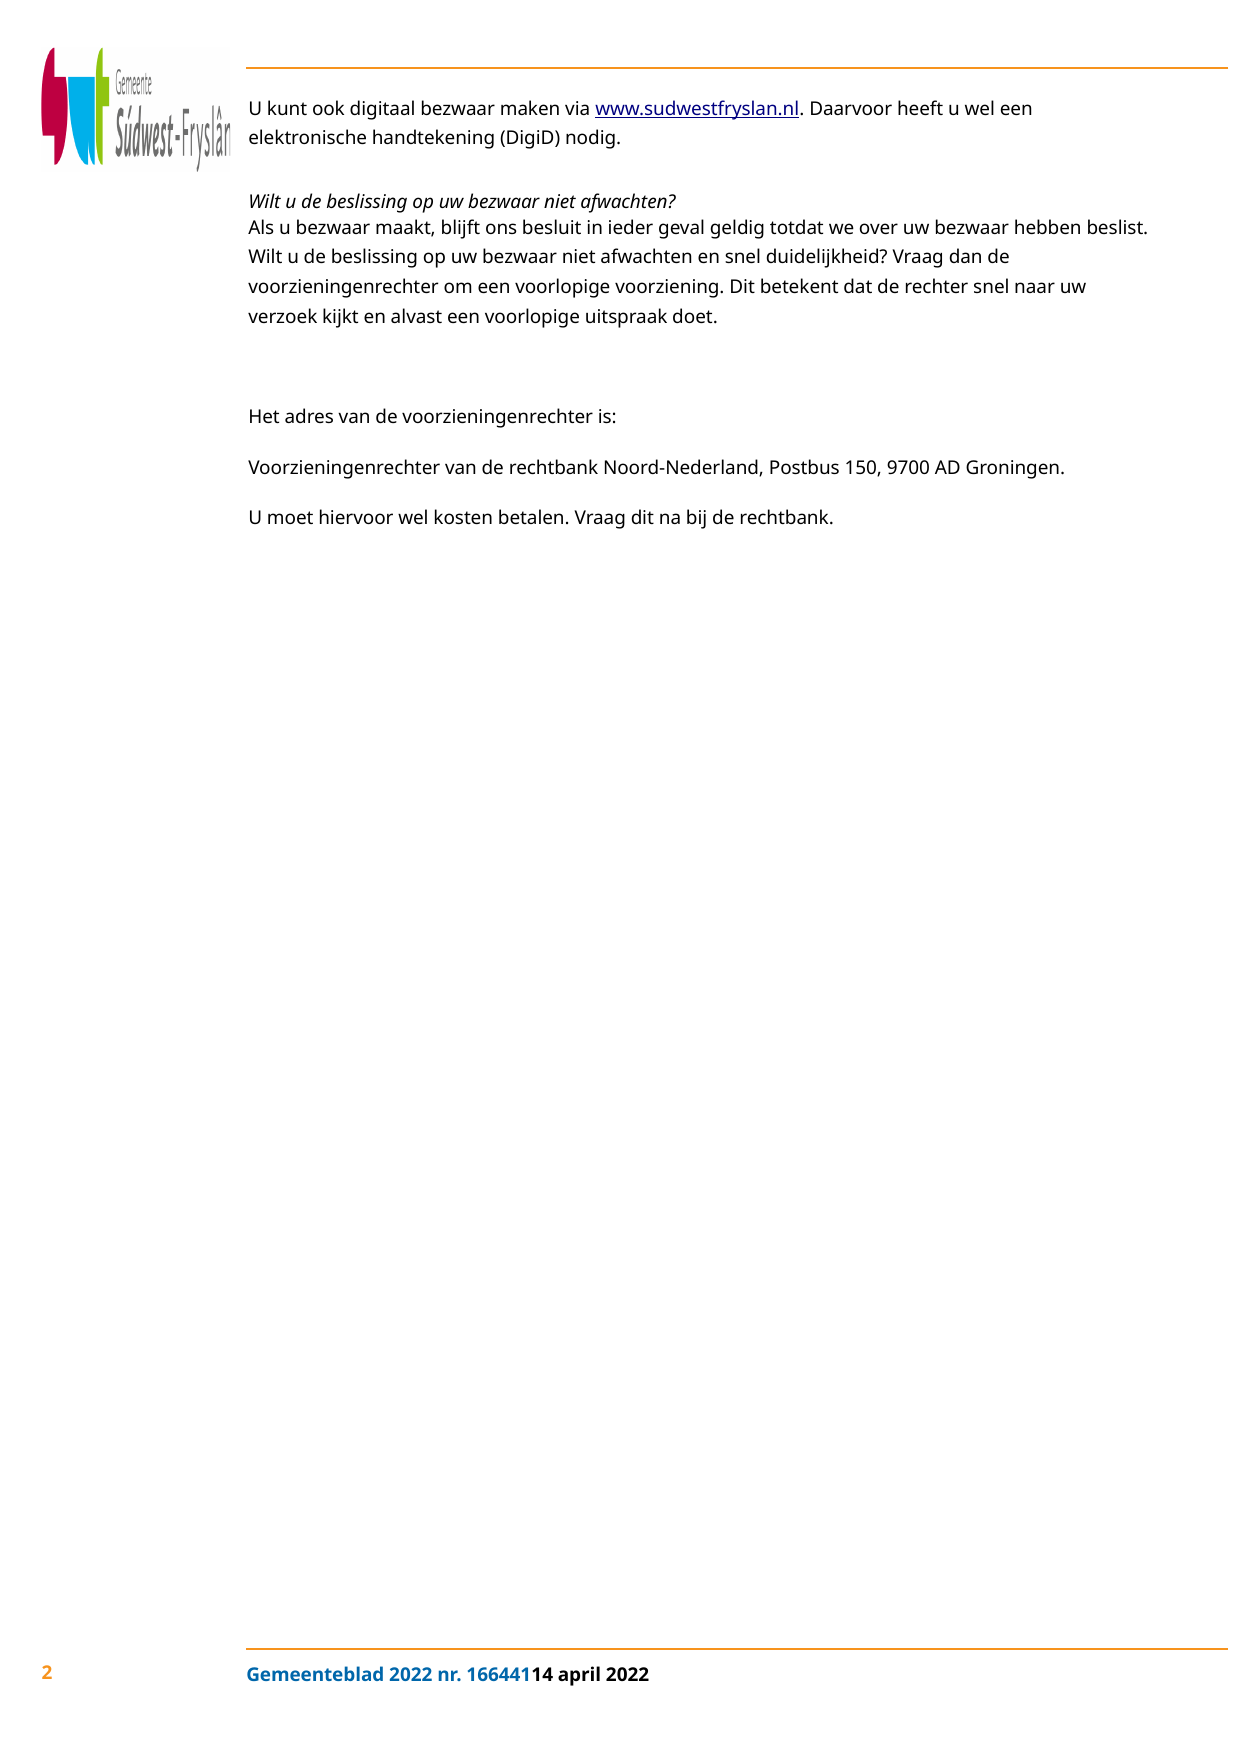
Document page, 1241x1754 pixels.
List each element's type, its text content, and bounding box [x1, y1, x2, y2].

text Het adres van de voorzieningenrechter is: [248, 404, 1152, 429]
text U kunt ook digitaal bezwaar maken via www.sudwestfryslan.nl. Daarvoor heeft u wel een elektronische handtekening (DigiD) nodig. [248, 95, 1152, 150]
text U moet hiervoor wel kosten betalen. Vraag dit na bij de rechtbank. [248, 504, 1152, 530]
text Wilt u de beslissing op uw bezwaar niet afwachten? [248, 188, 1152, 214]
picture [41, 47, 231, 172]
text Voorzieningenrechter van de rechtbank Noord-Nederland, Postbus 150, 9700 AD Groningen. [248, 454, 1152, 480]
text Als u bezwaar maakt, blijft ons besluit in ieder geval geldig totdat we over uw bezwaar hebben beslist. Wilt u de beslissing op uw bezwaar niet afwachten en snel duidelijkheid? Vraag dan de voorzieningenrechter om een voorlopige voorziening. Dit betekent dat de rechter snel naar uw verzoek kijkt en alvast een voorlopige uitspraak doet. [248, 214, 1152, 328]
